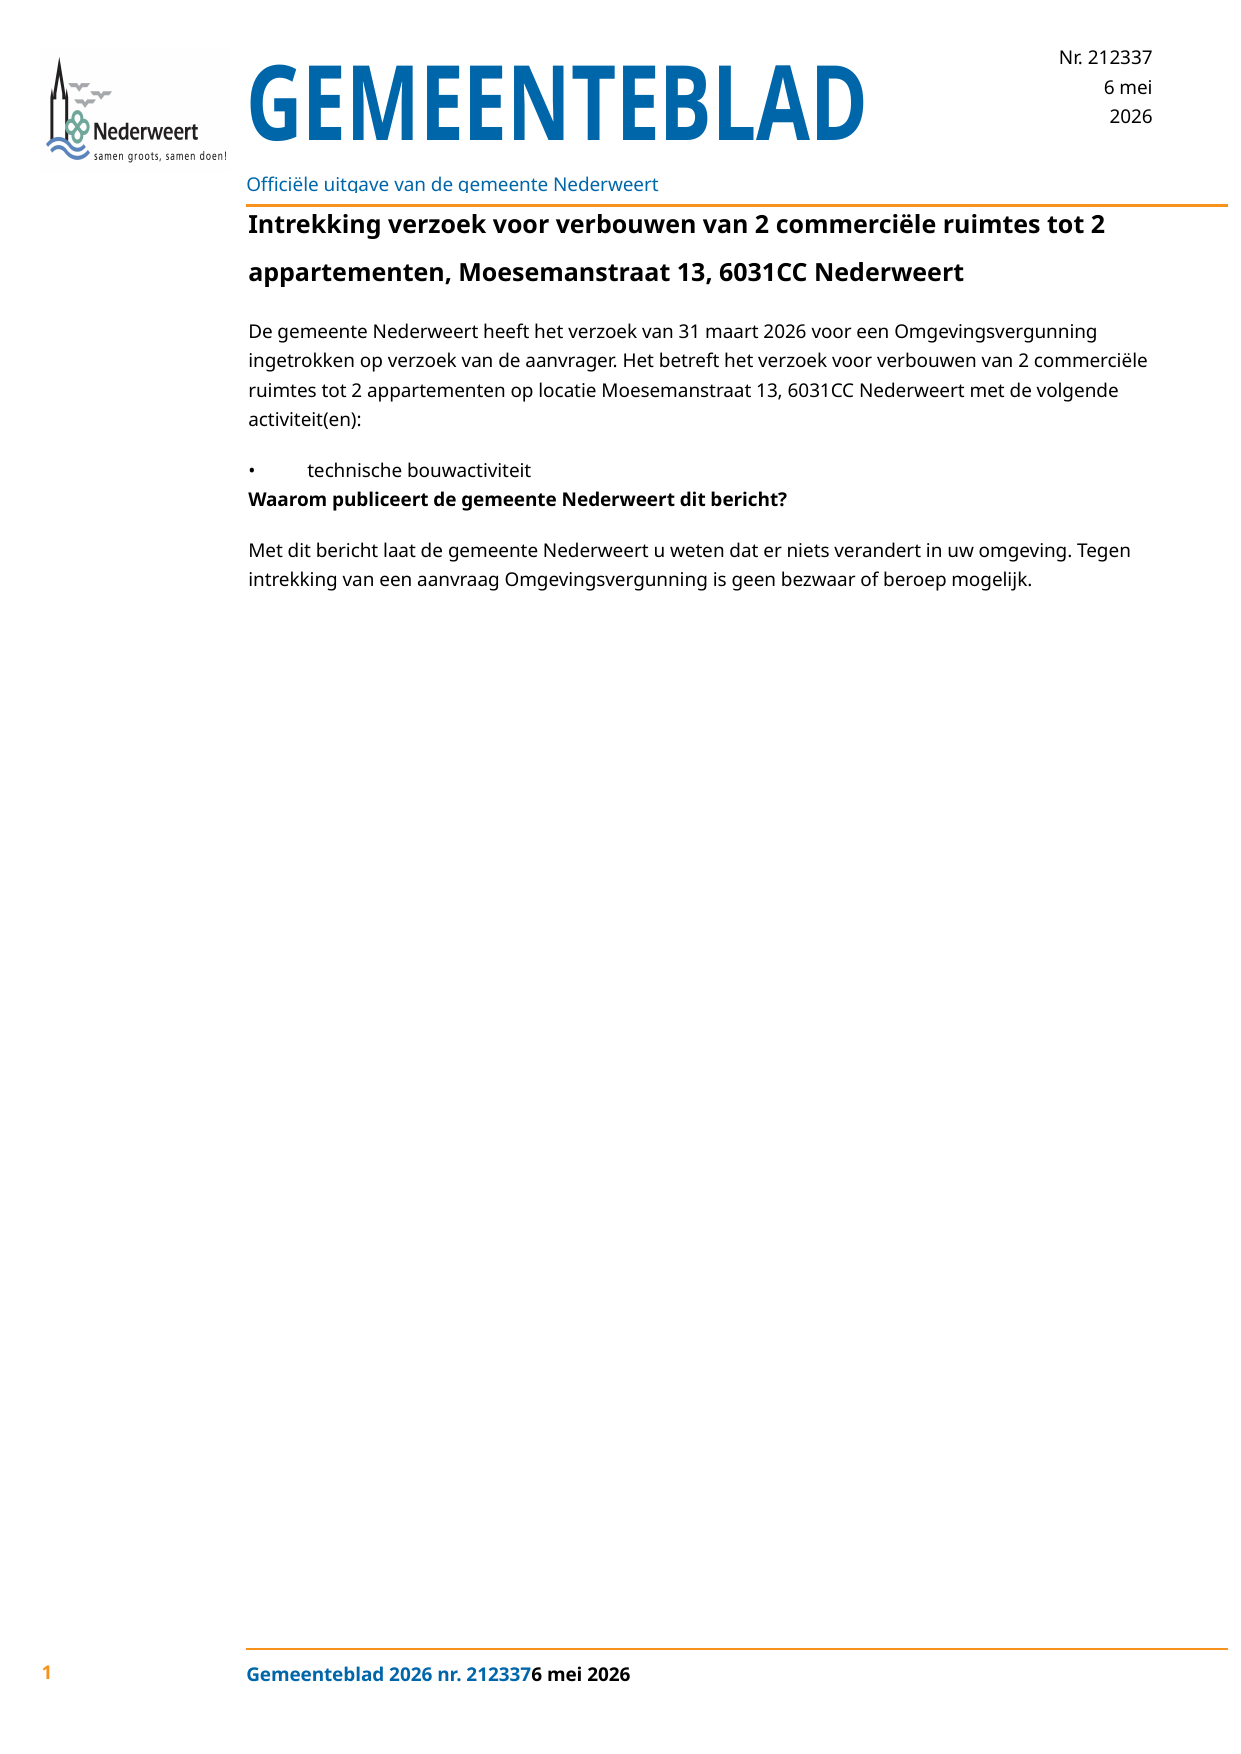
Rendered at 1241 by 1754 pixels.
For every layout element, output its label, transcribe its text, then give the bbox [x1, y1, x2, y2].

text Met dit bericht laat de gemeente Nederweert u weten dat er niets verandert in uw omgeving. Tegen intrekking van een aanvraag Omgevingsvergunning is geen bezwaar of beroep mogelijk. [248, 537, 1152, 592]
text De gemeente Nederweert heeft het verzoek van 31 maart 2026 voor een Omgevingsvergunning ingetrokken op verzoek van de aanvrager. Het betreft het verzoek voor verbouwen van 2 commerciële ruimtes tot 2 appartementen op locatie Moesemanstraat 13, 6031CC Nederweert met de volgende activiteit(en): [248, 318, 1152, 432]
picture [41, 47, 231, 172]
list technische bouwactiviteit [248, 457, 1152, 483]
text Waarom publiceert de gemeente Nederweert dit bericht? [248, 487, 1152, 512]
text Intrekking verzoek voor verbouwen van 2 commerciële ruimtes tot 2 appartementen, Moesemanstraat 13, 6031CC Nederweert [248, 207, 1152, 288]
